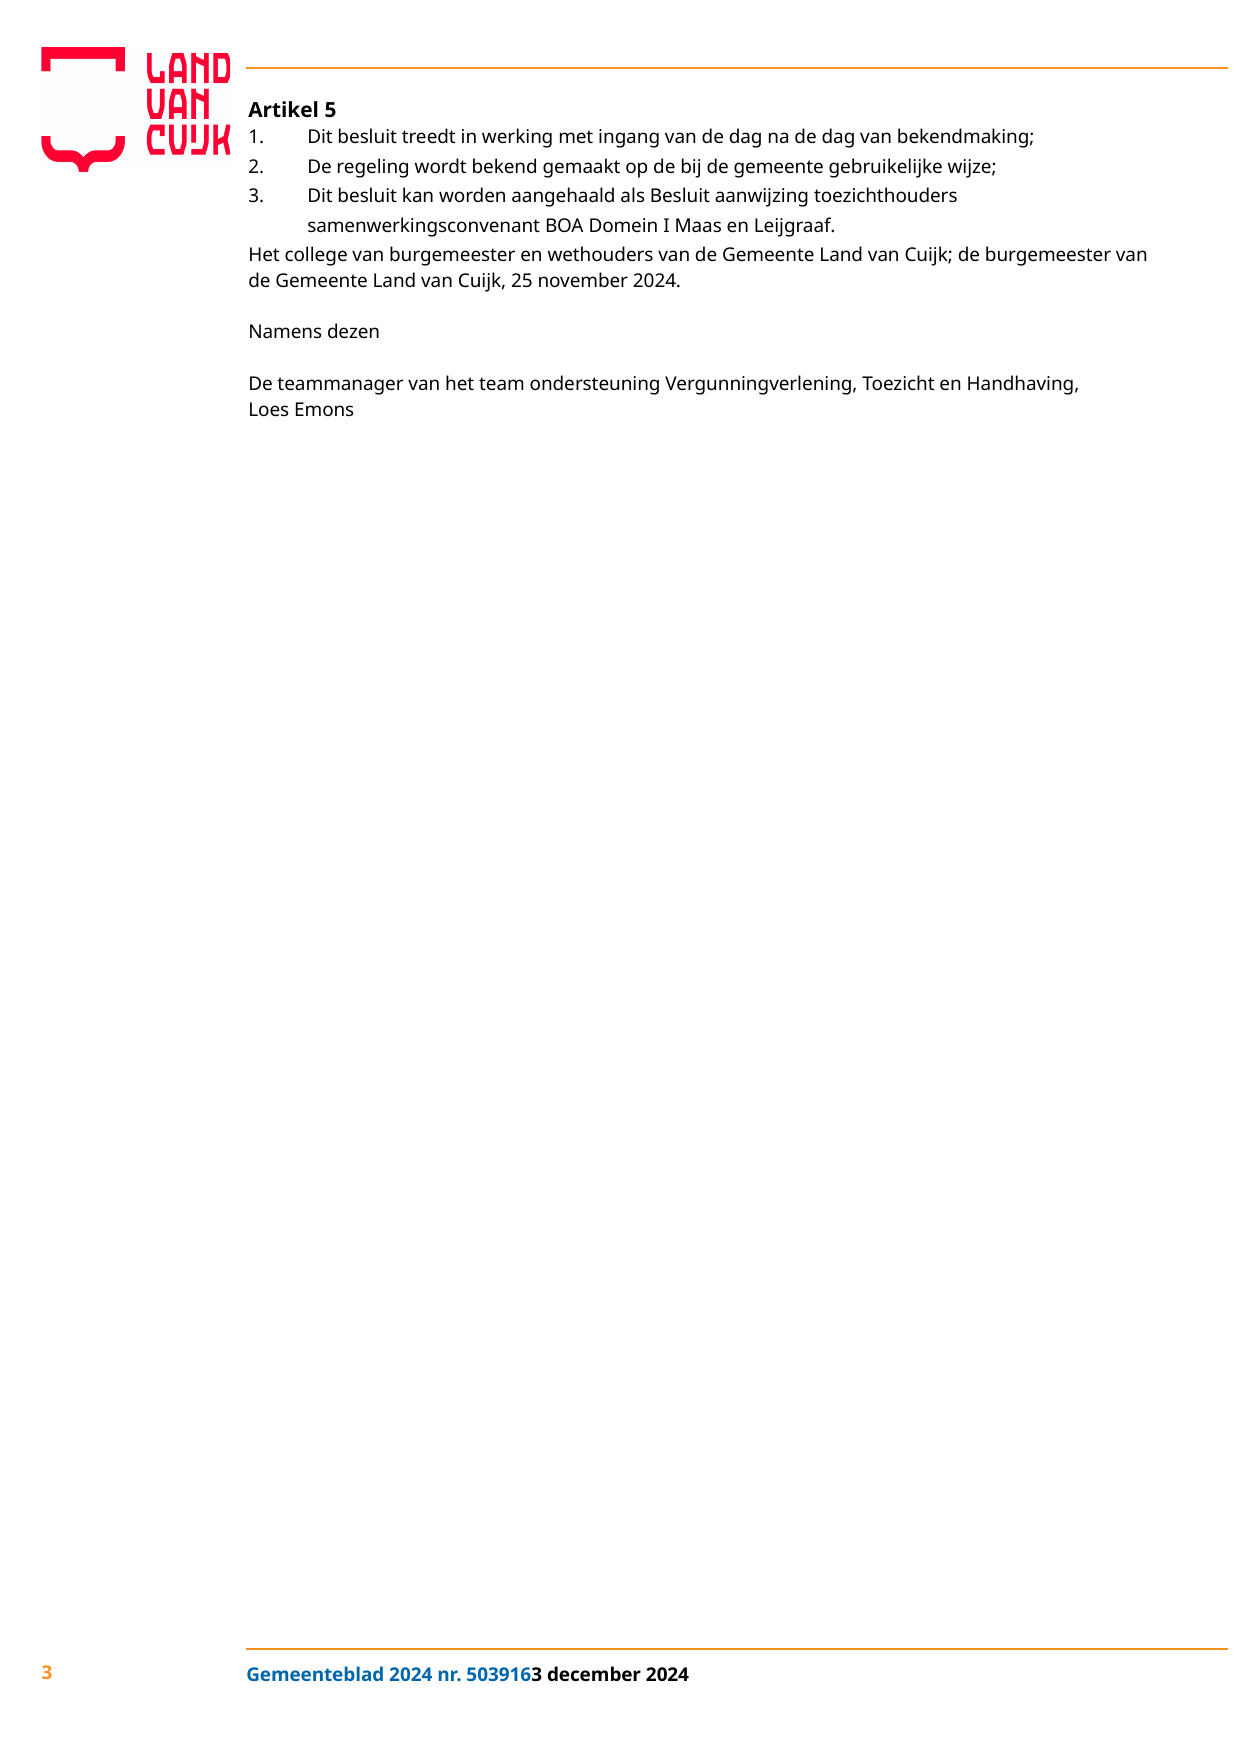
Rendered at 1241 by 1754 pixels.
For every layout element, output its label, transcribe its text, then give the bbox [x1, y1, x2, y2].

list De regeling wordt bekend gemaakt op de bij de gemeente gebruikelijke wijze; [248, 153, 1152, 178]
text De teammanager van het team ondersteuning Vergunningverlening, Toezicht en Handhaving, [248, 370, 1152, 396]
list Dit besluit treedt in werking met ingang van de dag na de dag van bekendmaking; [248, 123, 1152, 149]
text Loes Emons [248, 396, 1152, 422]
text Namens dezen [248, 319, 1152, 344]
text Artikel 5 [248, 95, 1152, 123]
text Het college van burgemeester en wethouders van de Gemeente Land van Cuijk; de burgemeester van de Gemeente Land van Cuijk, 25 november 2024. [248, 242, 1152, 293]
picture [41, 47, 231, 172]
list Dit besluit kan worden aangehaald als Besluit aanwijzing toezichthouders samenwerkingsconvenant BOA Domein I Maas en Leijgraaf. [248, 182, 1152, 238]
